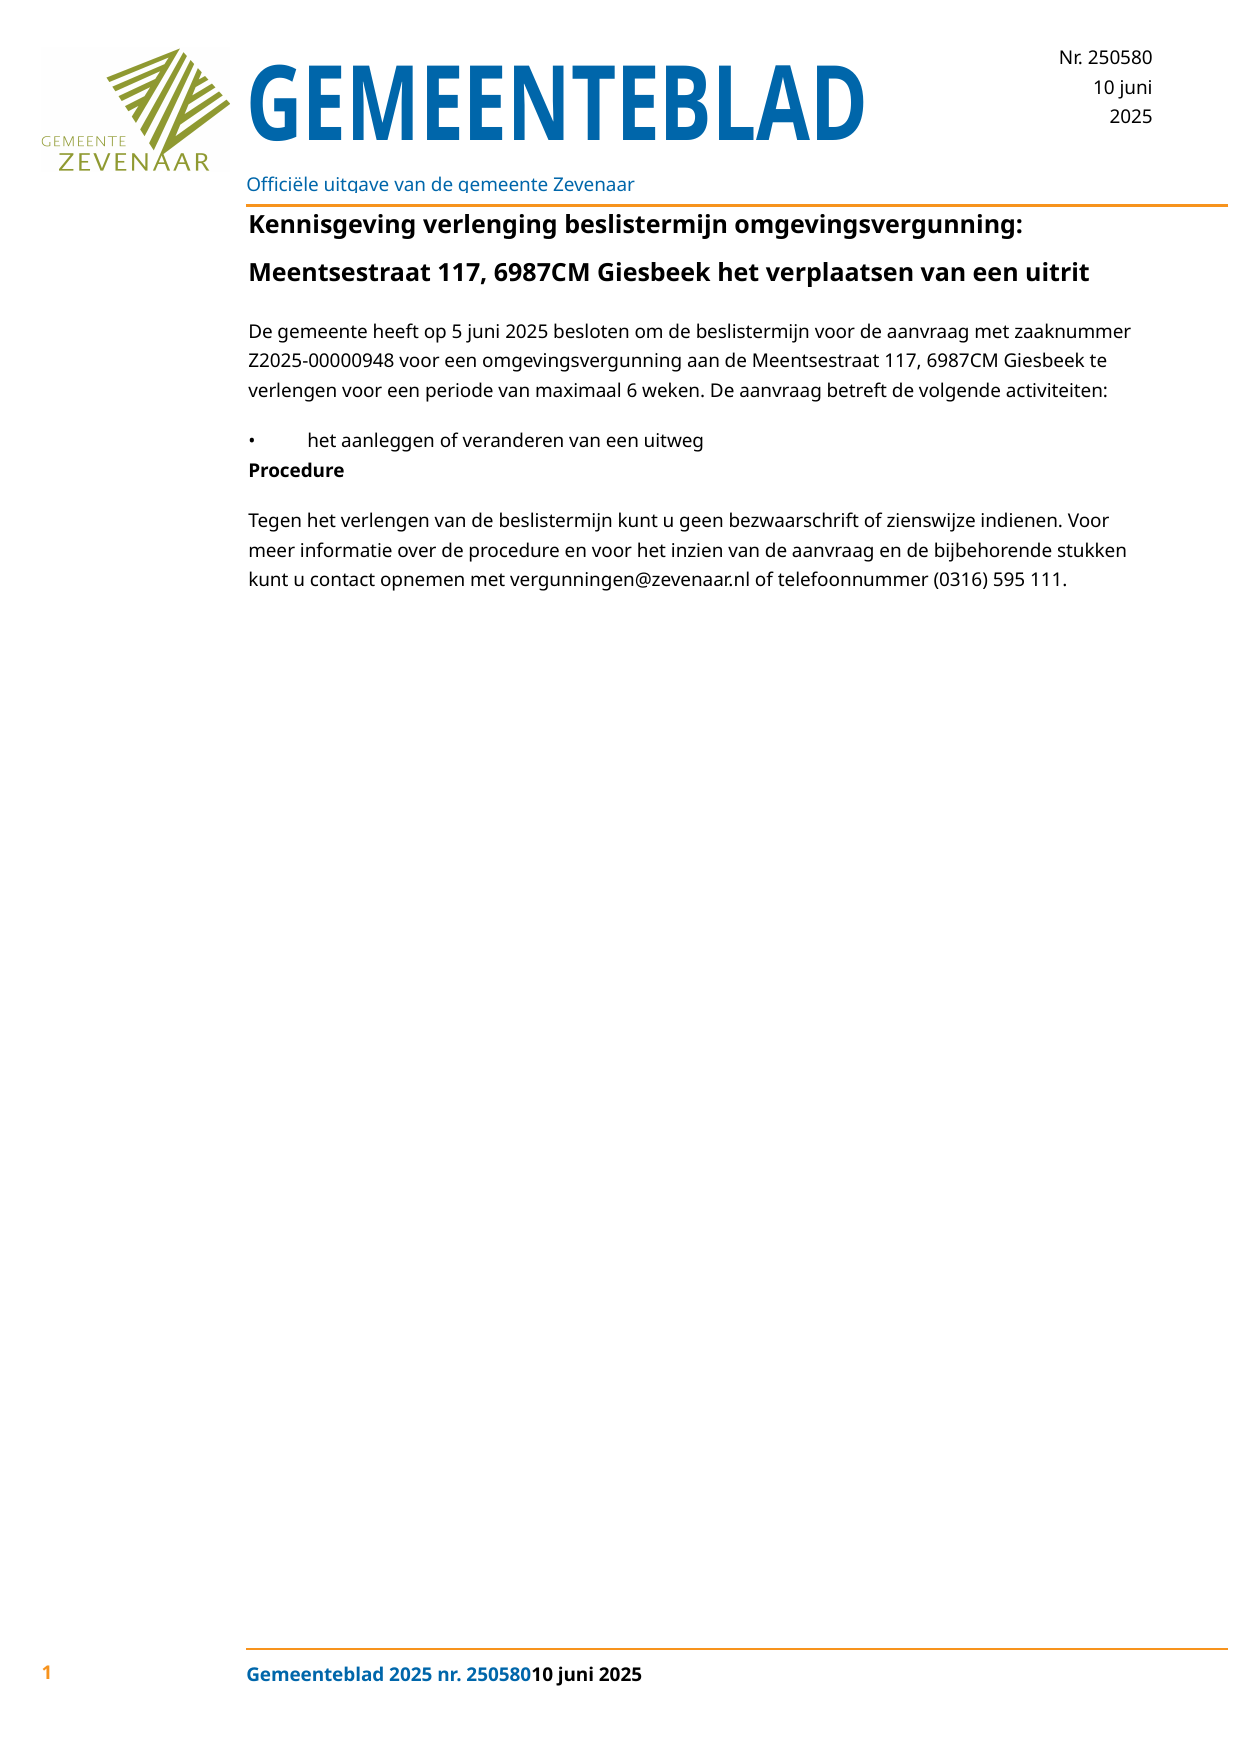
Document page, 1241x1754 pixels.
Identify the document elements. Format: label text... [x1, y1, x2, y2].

text Tegen het verlengen van de beslistermijn kunt u geen bezwaarschrift of zienswijze indienen. Voor meer informatie over de procedure en voor het inzien van de aanvraag en de bijbehorende stukken kunt u contact opnemen met vergunningen@zevenaar.nl of telefoonnummer (0316) 595 111. [248, 507, 1152, 592]
text Procedure [248, 457, 1152, 483]
list het aanleggen of veranderen van een uitweg [248, 427, 1152, 453]
text Kennisgeving verlenging beslistermijn omgevingsvergunning: Meentsestraat 117, 6987CM Giesbeek het verplaatsen van een uitrit [248, 207, 1152, 288]
text De gemeente heeft op 5 juni 2025 besloten om de beslistermijn voor de aanvraag met zaaknummer Z2025-00000948 voor een omgevingsvergunning aan de Meentsestraat 117, 6987CM Giesbeek te verlengen voor een periode van maximaal 6 weken. De aanvraag betreft de volgende activiteiten: [248, 318, 1152, 403]
picture [41, 47, 231, 172]
